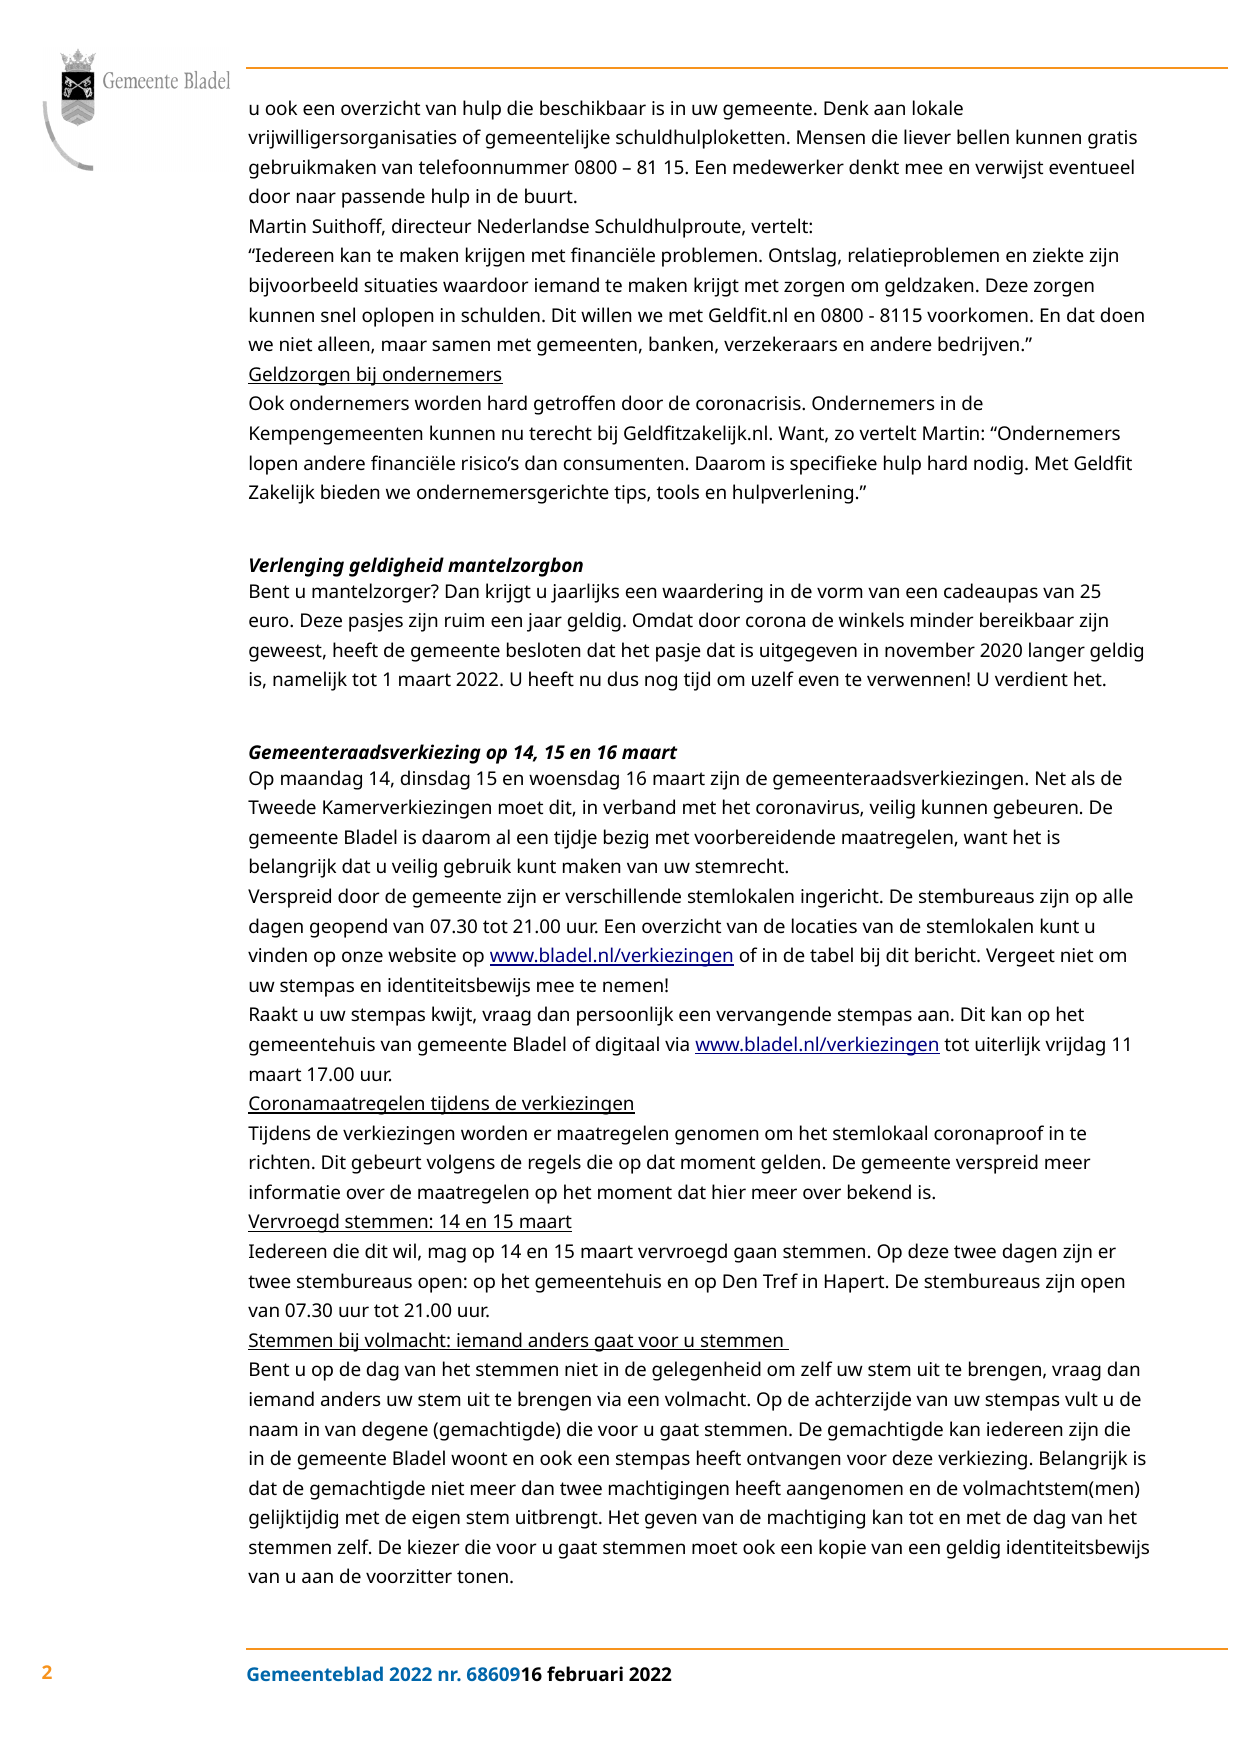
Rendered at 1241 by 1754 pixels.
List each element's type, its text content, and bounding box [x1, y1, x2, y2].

text “Iedereen kan te maken krijgen met financiële problemen. Ontslag, relatieproblemen en ziekte zijn bijvoorbeeld situaties waardoor iemand te maken krijgt met zorgen om geldzaken. Deze zorgen kunnen snel oplopen in schulden. Dit willen we met Geldfit.nl en 0800 - 8115 voorkomen. En dat doen we niet alleen, maar samen met gemeenten, banken, verzekeraars en andere bedrijven.” [248, 243, 1152, 357]
text Verlenging geldigheid mantelzorgbon [248, 552, 1152, 578]
text u ook een overzicht van hulp die beschikbaar is in uw gemeente. Denk aan lokale vrijwilligersorganisaties of gemeentelijke schuldhulploketten. Mensen die liever bellen kunnen gratis gebruikmaken van telefoonnummer 0800 – 81 15. Een medewerker denkt mee en verwijst eventueel door naar passende hulp in de buurt. [248, 95, 1152, 209]
text Tijdens de verkiezingen worden er maatregelen genomen om het stemlokaal coronaproof in te richten. Dit gebeurt volgens de regels die op dat moment gelden. De gemeente verspreid meer informatie over de maatregelen op het moment dat hier meer over bekend is. [248, 1120, 1152, 1205]
picture [41, 47, 231, 172]
text Raakt u uw stempas kwijt, vraag dan persoonlijk een vervangende stempas aan. Dit kan op het gemeentehuis van gemeente Bladel of digitaal via www.bladel.nl/verkiezingen tot uiterlijk vrijdag 11 maart 17.00 uur. [248, 1002, 1152, 1087]
text Op maandag 14, dinsdag 15 en woensdag 16 maart zijn de gemeenteraadsverkiezingen. Net als de Tweede Kamerverkiezingen moet dit, in verband met het coronavirus, veilig kunnen gebeuren. De gemeente Bladel is daarom al een tijdje bezig met voorbereidende maatregelen, want het is belangrijk dat u veilig gebruik kunt maken van uw stemrecht. [248, 765, 1152, 879]
text Vervroegd stemmen: 14 en 15 maart [248, 1209, 1152, 1234]
text Geldzorgen bij ondernemers [248, 361, 1152, 387]
text Iedereen die dit wil, mag op 14 en 15 maart vervroegd gaan stemmen. Op deze twee dagen zijn er twee stembureaus open: op het gemeentehuis en op Den Tref in Hapert. De stembureaus zijn open van 07.30 uur tot 21.00 uur. [248, 1238, 1152, 1323]
text Martin Suithoff, directeur Nederlandse Schuldhulproute, vertelt: [248, 213, 1152, 239]
text Ook ondernemers worden hard getroffen door de coronacrisis. Ondernemers in de Kempengemeenten kunnen nu terecht bij Geldfitzakelijk.nl. Want, zo vertelt Martin: “Ondernemers lopen andere financiële risico’s dan consumenten. Daarom is specifieke hulp hard nodig. Met Geldfit Zakelijk bieden we ondernemersgerichte tips, tools en hulpverlening.” [248, 391, 1152, 505]
text Coronamaatregelen tijdens de verkiezingen [248, 1090, 1152, 1116]
text Gemeenteraadsverkiezing op 14, 15 en 16 maart [248, 739, 1152, 765]
text Stemmen bij volmacht: iemand anders gaat voor u stemmen [248, 1327, 1152, 1353]
text Bent u op de dag van het stemmen niet in de gelegenheid om zelf uw stem uit te brengen, vraag dan iemand anders uw stem uit te brengen via een volmacht. Op de achterzijde van uw stempas vult u de naam in van degene (gemachtigde) die voor u gaat stemmen. De gemachtigde kan iedereen zijn die in de gemeente Bladel woont en ook een stempas heeft ontvangen voor deze verkiezing. Belangrijk is dat de gemachtigde niet meer dan twee machtigingen heeft aangenomen en de volmachtstem(men) gelijktijdig met de eigen stem uitbrengt. Het geven van de machtiging kan tot en met de dag van het stemmen zelf. De kiezer die voor u gaat stemmen moet ook een kopie van een geldig identiteitsbewijs van u aan de voorzitter tonen. [248, 1357, 1152, 1589]
text Bent u mantelzorger? Dan krijgt u jaarlijks een waardering in de vorm van een cadeaupas van 25 euro. Deze pasjes zijn ruim een jaar geldig. Omdat door corona de winkels minder bereikbaar zijn geweest, heeft de gemeente besloten dat het pasje dat is uitgegeven in november 2020 langer geldig is, namelijk tot 1 maart 2022. U heeft nu dus nog tijd om uzelf even te verwennen! U verdient het. [248, 578, 1152, 692]
text Verspreid door de gemeente zijn er verschillende stemlokalen ingericht. De stembureaus zijn op alle dagen geopend van 07.30 tot 21.00 uur. Een overzicht van de locaties van de stemlokalen kunt u vinden op onze website op www.bladel.nl/verkiezingen of in de tabel bij dit bericht. Vergeet niet om uw stempas en identiteitsbewijs mee te nemen! [248, 883, 1152, 998]
